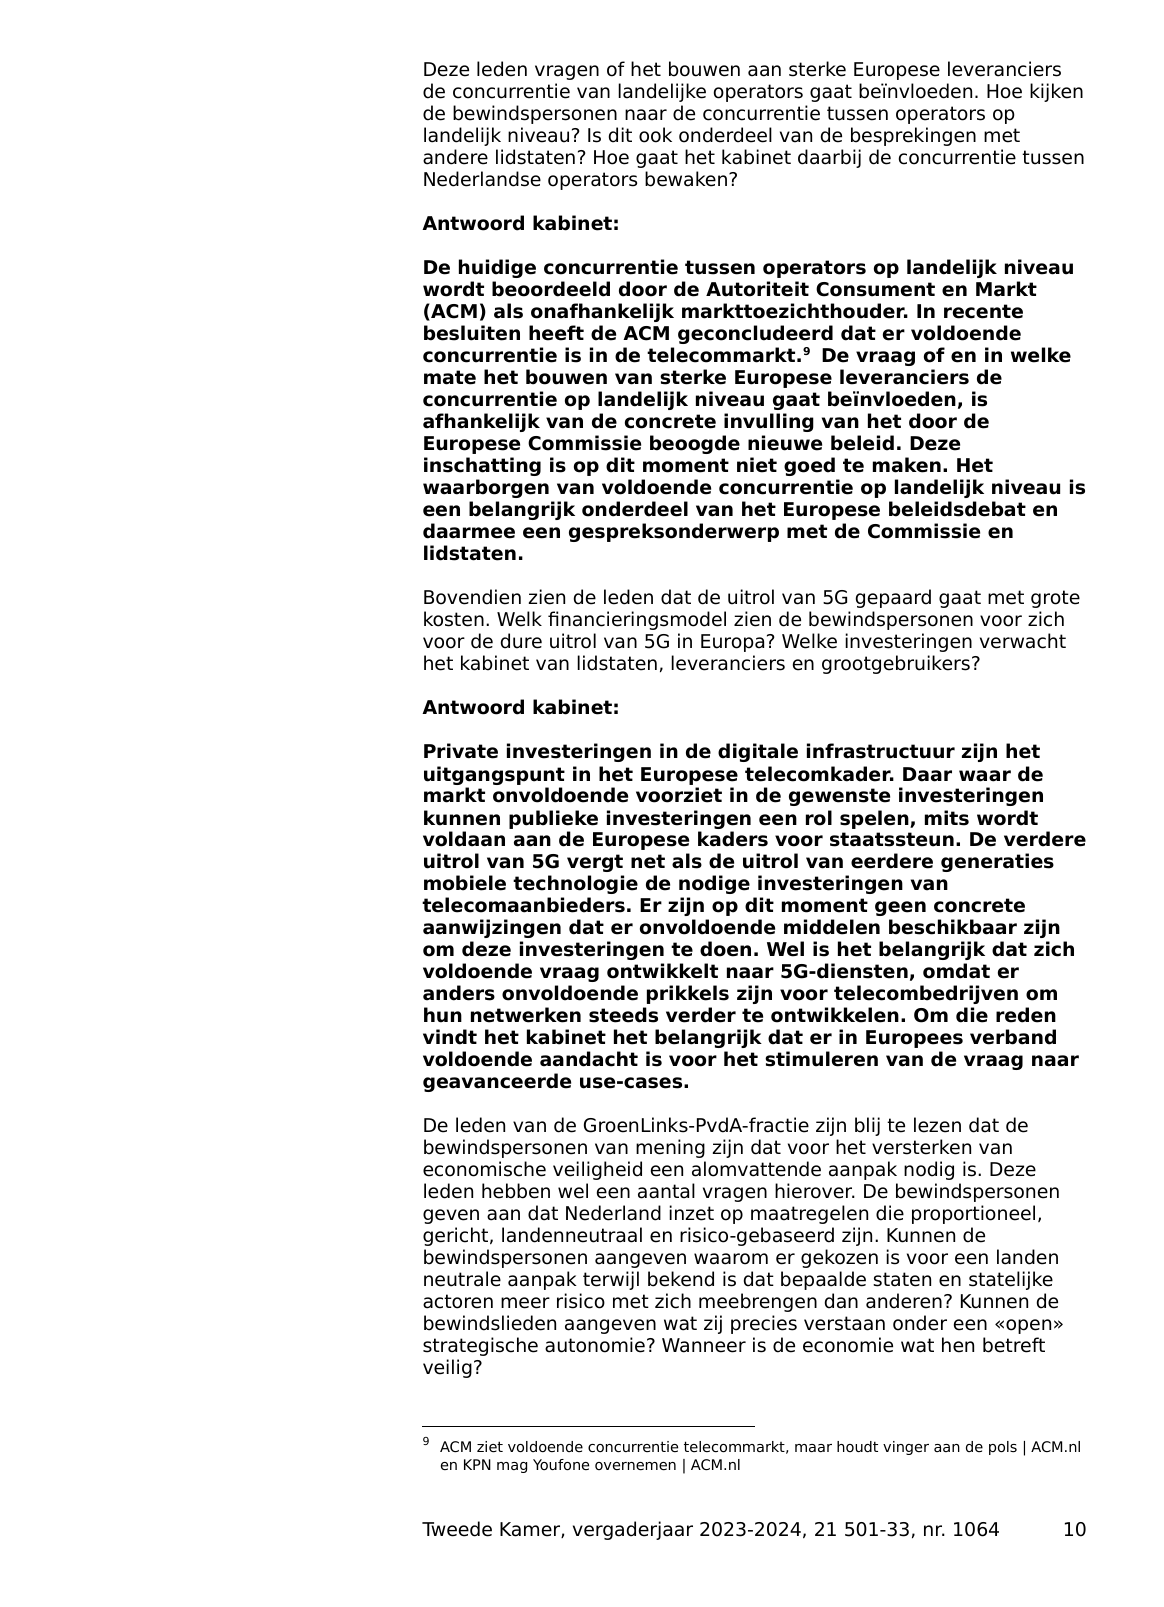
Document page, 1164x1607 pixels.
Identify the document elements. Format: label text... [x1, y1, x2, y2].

text Private investeringen in de digitale infrastructuur zijn het uitgangspunt in het Europese telecomkader. Daar waar de markt onvoldoende voorziet in de gewenste investeringen kunnen publieke investeringen een rol spelen, mits wordt voldaan aan de Europese kaders voor staatssteun. De verdere uitrol van 5G vergt net als de uitrol van eerdere generaties mobiele technologie de nodige investeringen van telecomaanbieders. Er zijn op dit moment geen concrete aanwijzingen dat er onvoldoende middelen beschikbaar zijn om deze investeringen te doen. Wel is het belangrijk dat zich voldoende vraag ontwikkelt naar 5G-diensten, omdat er anders onvoldoende prikkels zijn voor telecombedrijven om hun netwerken steeds verder te ontwikkelen. Om die reden vindt het kabinet het belangrijk dat er in Europees verband voldoende aandacht is voor het stimuleren van de vraag naar geavanceerde use-cases. [422, 741, 1087, 1093]
text Deze leden vragen of het bouwen aan sterke Europese leveranciers de concurrentie van landelijke operators gaat beïnvloeden. Hoe kijken de bewindspersonen naar de concurrentie tussen operators op landelijk niveau? Is dit ook onderdeel van de besprekingen met andere lidstaten? Hoe gaat het kabinet daarbij de concurrentie tussen Nederlandse operators bewaken? [422, 59, 1087, 191]
text De huidige concurrentie tussen operators op landelijk niveau wordt beoordeeld door de Autoriteit Consument en Markt (ACM) als onafhankelijk markttoezichthouder. In recente besluiten heeft de ACM geconcludeerd dat er voldoende concurrentie is in de telecommarkt. De vraag of en in welke mate het bouwen van sterke Europese leveranciers de concurrentie op landelijk niveau gaat beïnvloeden, is afhankelijk van de concrete invulling van het door de Europese Commissie beoogde nieuwe beleid. Deze inschatting is op dit moment niet goed te maken. Het waarborgen van voldoende concurrentie op landelijk niveau is een belangrijk onderdeel van het Europese beleidsdebat en daarmee een gespreksonderwerp met de Commissie en lidstaten. [422, 257, 1087, 565]
subtitle Antwoord kabinet: [422, 213, 1087, 235]
text ACM ziet voldoende concurrentie telecommarkt, maar houdt vinger aan de pols | ACM.nl en KPN mag Youfone overnemen | ACM.nl [422, 1435, 1087, 1474]
subtitle Antwoord kabinet: [422, 697, 1087, 719]
text Bovendien zien de leden dat de uitrol van 5G gepaard gaat met grote kosten. Welk financieringsmodel zien de bewindspersonen voor zich voor de dure uitrol van 5G in Europa? Welke investeringen verwacht het kabinet van lidstaten, leveranciers en grootgebruikers? [422, 587, 1087, 675]
text De leden van de GroenLinks-PvdA-fractie zijn blij te lezen dat de bewindspersonen van mening zijn dat voor het versterken van economische veiligheid een alomvattende aanpak nodig is. Deze leden hebben wel een aantal vragen hierover. De bewindspersonen geven aan dat Nederland inzet op maatregelen die proportioneel, gericht, landenneutraal en risico-gebaseerd zijn. Kunnen de bewindspersonen aangeven waarom er gekozen is voor een landen neutrale aanpak terwijl bekend is dat bepaalde staten en statelijke actoren meer risico met zich meebrengen dan anderen? Kunnen de bewindslieden aangeven wat zij precies verstaan onder een «open» strategische autonomie? Wanneer is de economie wat hen betreft veilig? [422, 1115, 1087, 1379]
